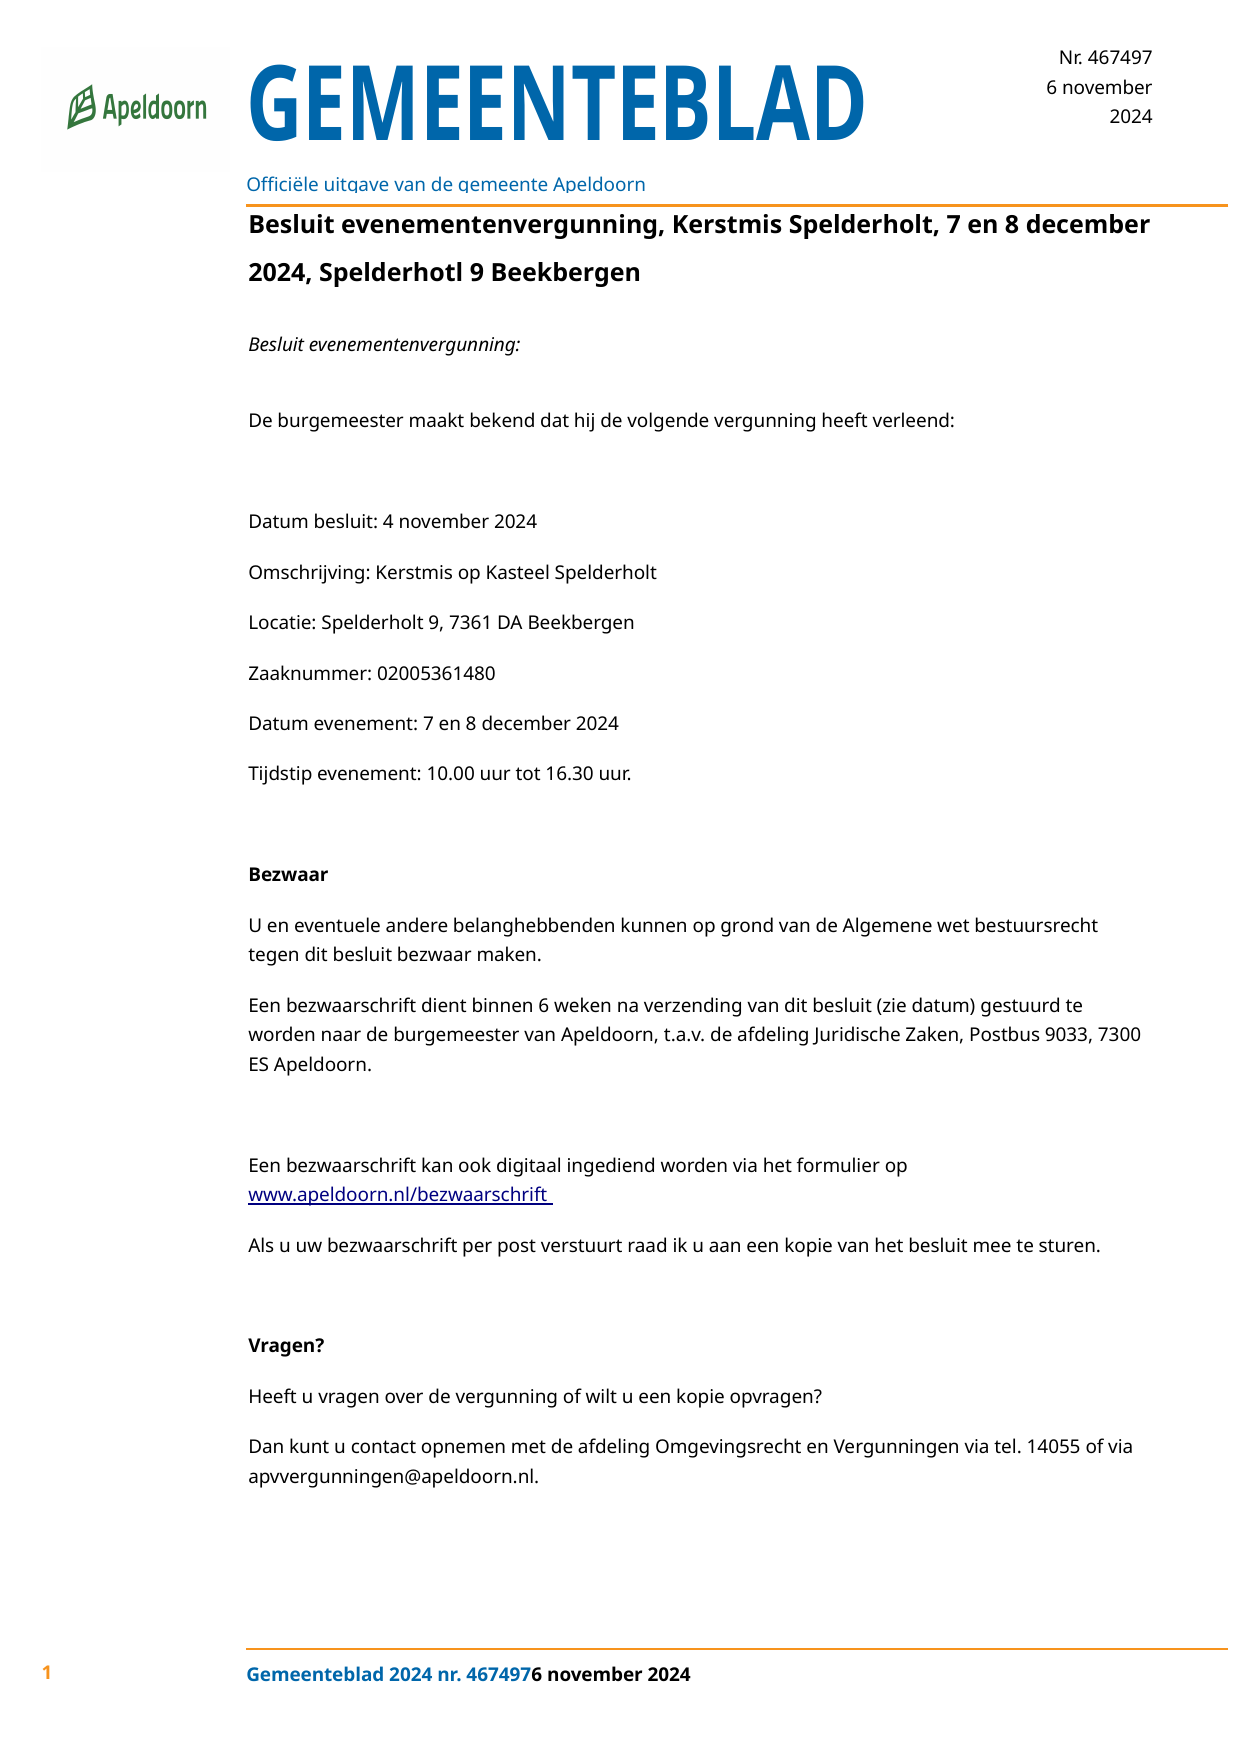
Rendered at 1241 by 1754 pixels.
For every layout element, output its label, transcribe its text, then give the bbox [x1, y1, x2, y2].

text Besluit evenementenvergunning, Kerstmis Spelderholt, 7 en 8 december 2024, Spelderhotl 9 Beekbergen [248, 207, 1152, 288]
picture [41, 47, 231, 172]
text De burgemeester maakt bekend dat hij de volgende vergunning heeft verleend: [248, 408, 1152, 433]
text Tijdstip evenement: 10.00 uur tot 16.30 uur. [248, 761, 1152, 786]
text Als u uw bezwaarschrift per post verstuurt raad ik u aan een kopie van het besluit mee te sturen. [248, 1232, 1152, 1257]
text Dan kunt u contact opnemen met de afdeling Omgevingsrecht en Vergunningen via tel. 14055 of via apvvergunningen@apeldoorn.nl. [248, 1433, 1152, 1489]
text Vragen? [248, 1333, 1152, 1358]
text Een bezwaarschrift kan ook digitaal ingediend worden via het formulier op www.apeldoorn.nl/bezwaarschrift [248, 1152, 1152, 1207]
text Heeft u vragen over de vergunning of wilt u een kopie opvragen? [248, 1383, 1152, 1409]
text Datum evenement: 7 en 8 december 2024 [248, 710, 1152, 736]
text Een bezwaarschrift dient binnen 6 weken na verzending van dit besluit (zie datum) gestuurd te worden naar de burgemeester van Apeldoorn, t.a.v. de afdeling Juridische Zaken, Postbus 9033, 7300 ES Apeldoorn. [248, 992, 1152, 1077]
text Besluit evenementenvergunning: [248, 331, 1152, 357]
text Locatie: Spelderholt 9, 7361 DA Beekbergen [248, 609, 1152, 635]
text Zaaknummer: 02005361480 [248, 660, 1152, 685]
text Datum besluit: 4 november 2024 [248, 508, 1152, 534]
text U en eventuele andere belanghebbenden kunnen op grond van de Algemene wet bestuursrecht tegen dit besluit bezwaar maken. [248, 912, 1152, 967]
text Omschrijving: Kerstmis op Kasteel Spelderholt [248, 559, 1152, 584]
text Bezwaar [248, 861, 1152, 887]
